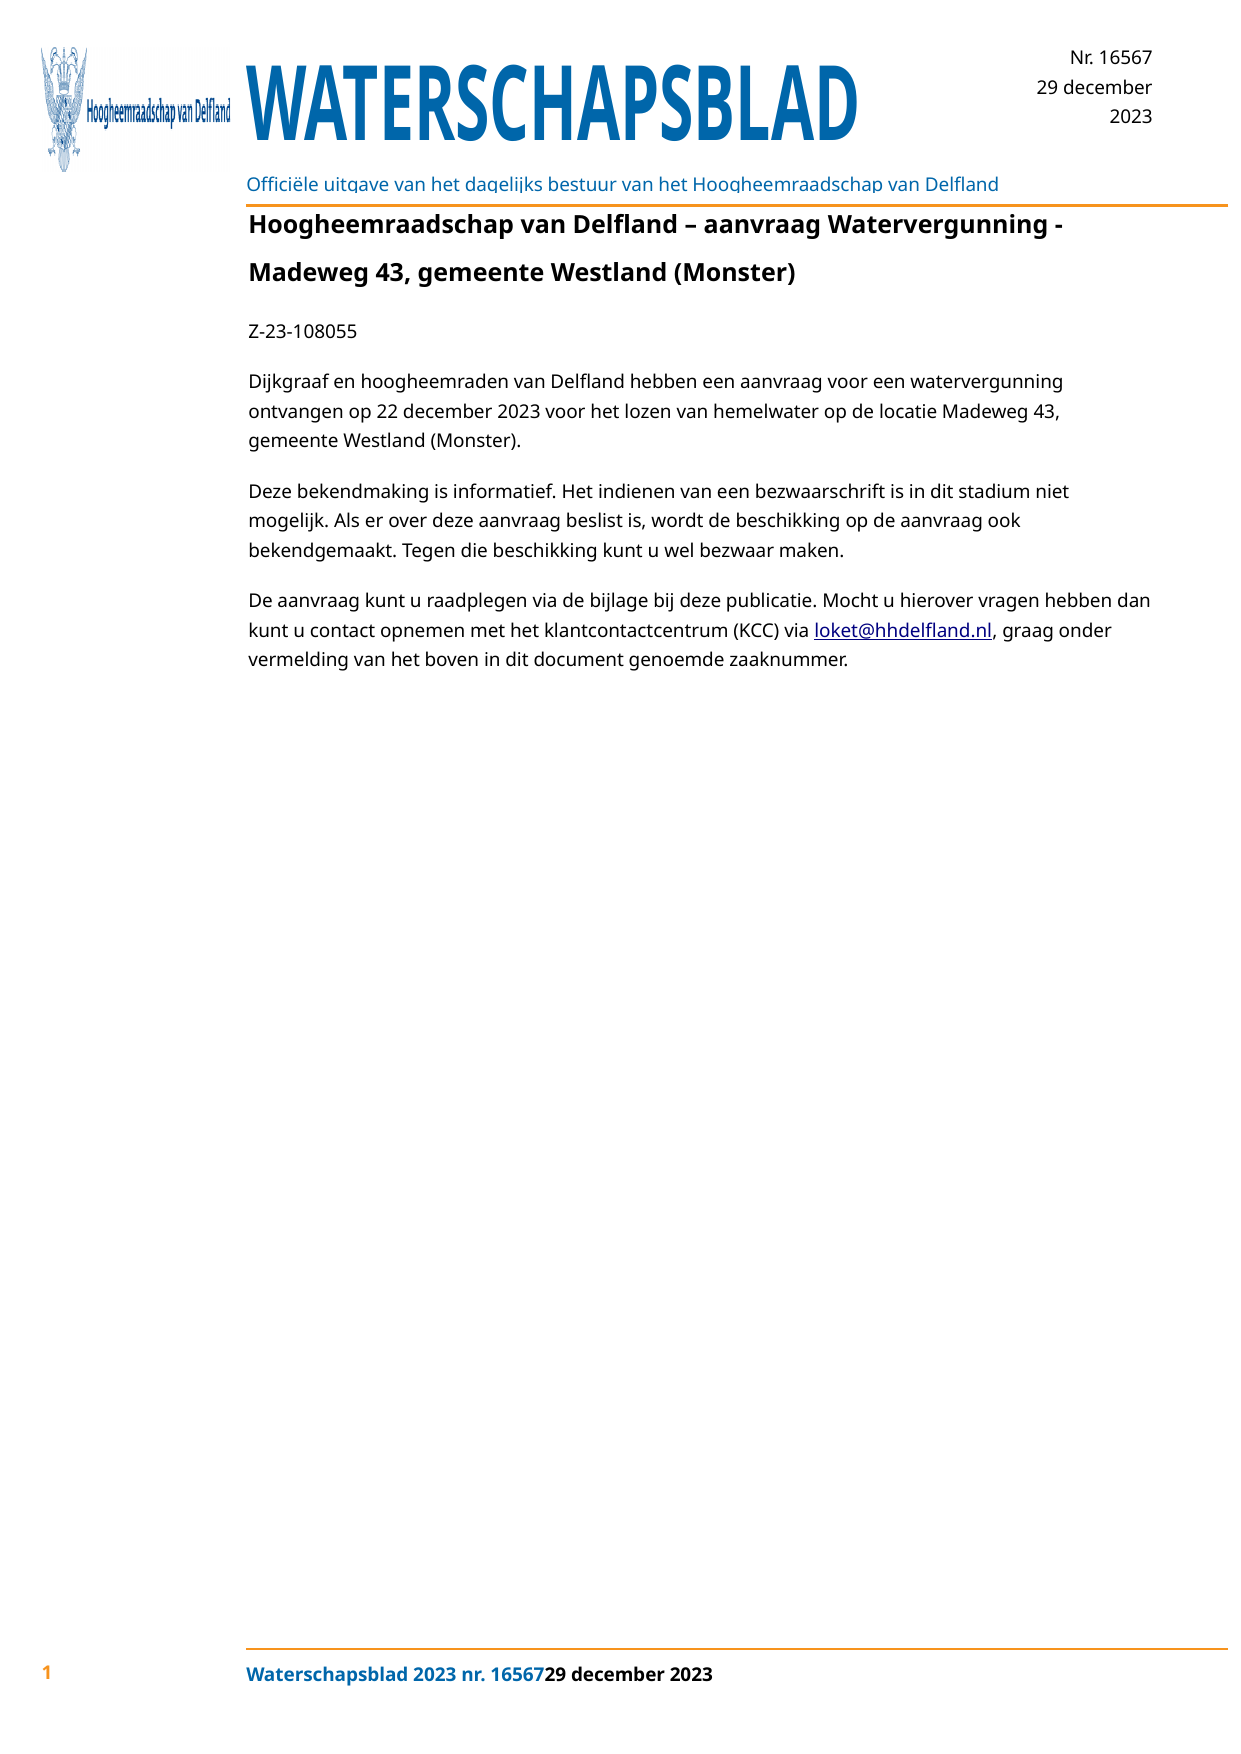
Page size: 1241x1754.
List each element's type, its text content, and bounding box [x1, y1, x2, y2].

text Dijkgraaf en hoogheemraden van Delfland hebben een aanvraag voor een watervergunning ontvangen op 22 december 2023 voor het lozen van hemelwater op de locatie Madeweg 43, gemeente Westland (Monster). [248, 368, 1152, 453]
text Hoogheemraadschap van Delfland – aanvraag Watervergunning - Madeweg 43, gemeente Westland (Monster) [248, 207, 1152, 288]
text Z-23-108055 [248, 318, 1152, 344]
picture [41, 47, 231, 172]
text Deze bekendmaking is informatief. Het indienen van een bezwaarschrift is in dit stadium niet mogelijk. Als er over deze aanvraag beslist is, wordt de beschikking op de aanvraag ook bekendgemaakt. Tegen die beschikking kunt u wel bezwaar maken. [248, 478, 1152, 563]
text De aanvraag kunt u raadplegen via de bijlage bij deze publicatie. Mocht u hierover vragen hebben dan kunt u contact opnemen met het klantcontactcentrum (KCC) via loket@hhdelfland.nl, graag onder vermelding van het boven in dit document genoemde zaaknummer. [248, 587, 1152, 672]
